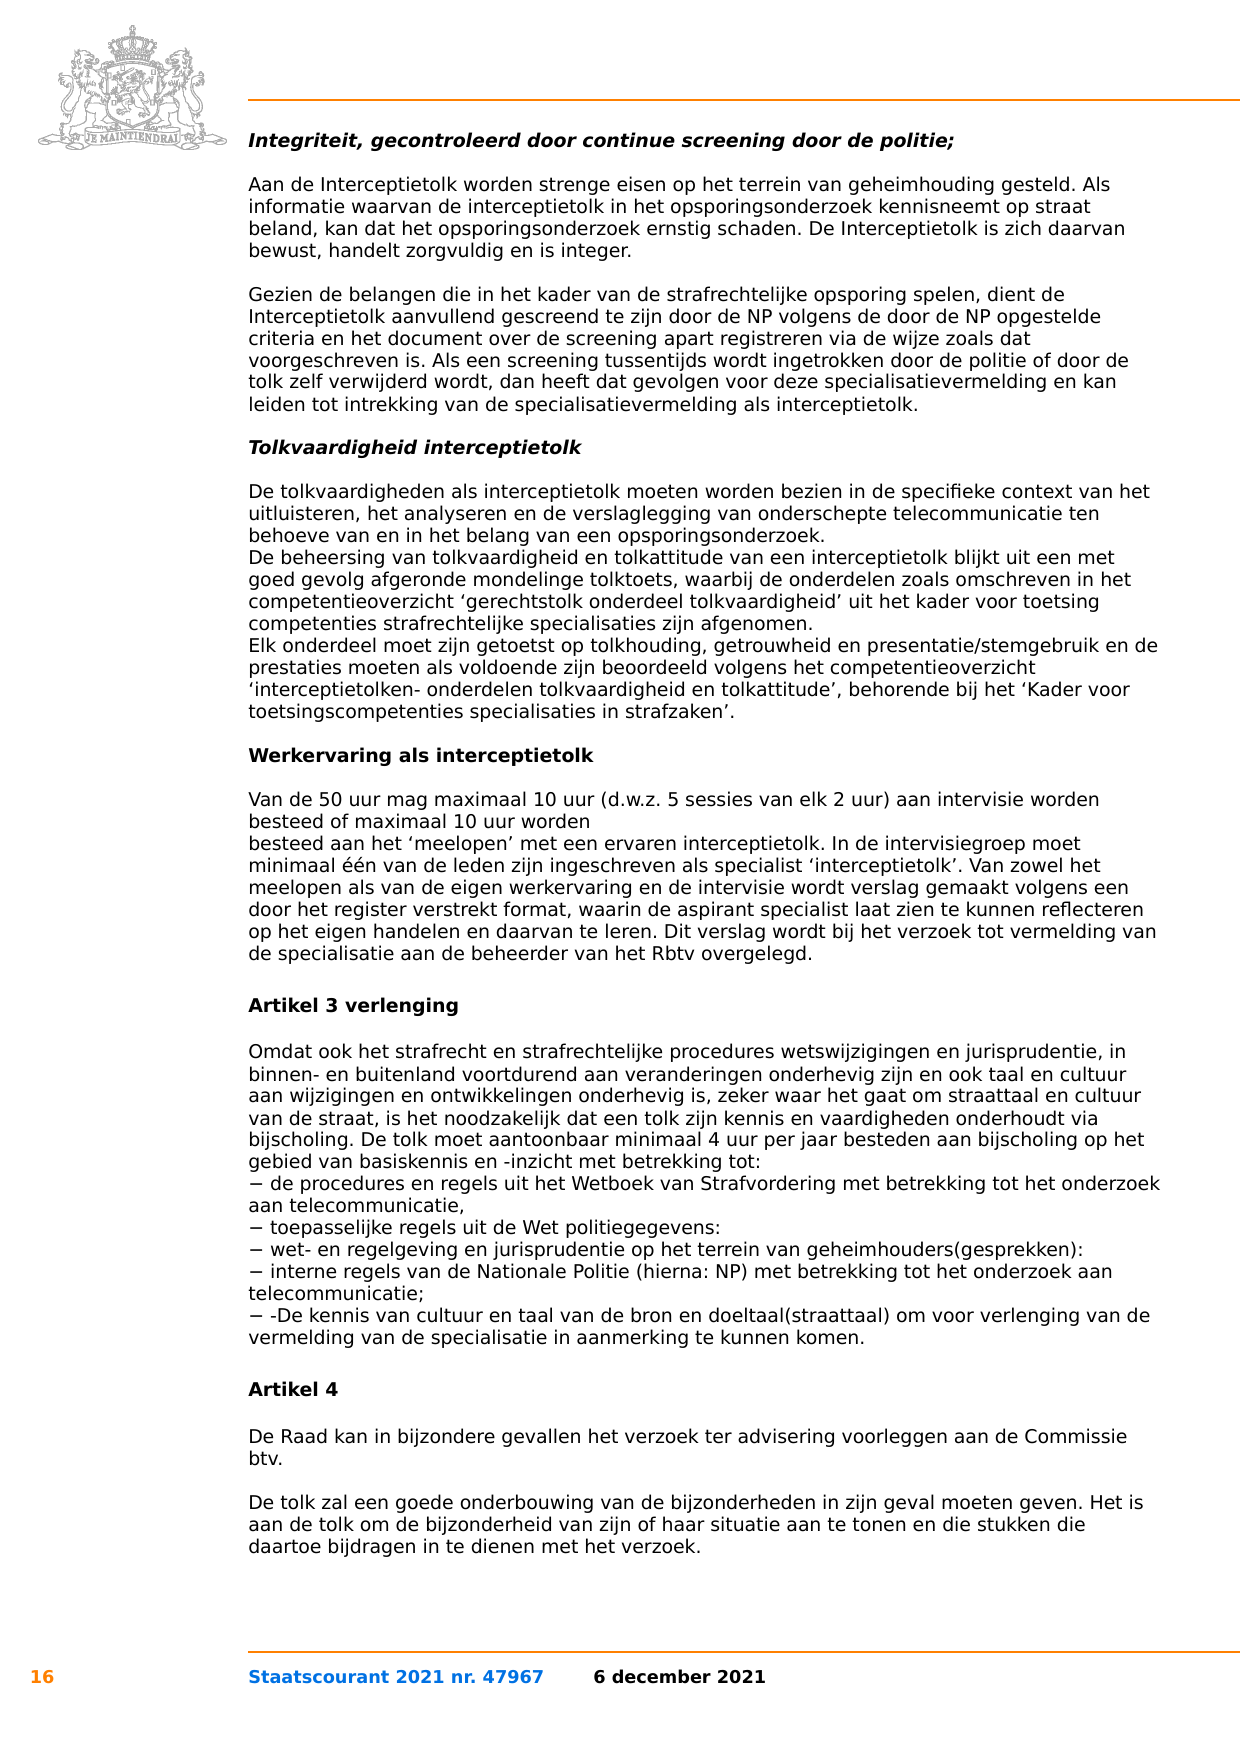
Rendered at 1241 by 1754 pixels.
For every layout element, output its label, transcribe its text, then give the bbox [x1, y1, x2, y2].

text De beheersing van tolkvaardigheid en tolkattitude van een interceptietolk blijkt uit een met goed gevolg afgeronde mondelinge tolktoets, waarbij de onderdelen zoals omschreven in het competentieoverzicht ‘gerechtstolk onderdeel tolkvaardigheid’ uit het kader voor toetsing competenties strafrechtelijke specialisaties zijn afgenomen. [248, 547, 1163, 635]
text − wet- en regelgeving en jurisprudentie op het terrein van geheimhouders(gesprekken): [248, 1239, 1163, 1261]
text − toepasselijke regels uit de Wet politiegegevens: [248, 1217, 1163, 1239]
text Aan de Interceptietolk worden strenge eisen op het terrein van geheimhouding gesteld. Als informatie waarvan de interceptietolk in het opsporingsonderzoek kennisneemt op straat beland, kan dat het opsporingsonderzoek ernstig schaden. De Interceptietolk is zich daarvan bewust, handelt zorgvuldig en is integer. [248, 174, 1163, 262]
subtitle Integriteit, gecontroleerd door continue screening door de politie; [248, 130, 1163, 152]
subtitle Werkervaring als interceptietolk [248, 745, 1163, 767]
text − de procedures en regels uit het Wetboek van Strafvordering met betrekking tot het onderzoek aan telecommunicatie, [248, 1173, 1163, 1217]
text Omdat ook het strafrecht en strafrechtelijke procedures wetswijzigingen en jurisprudentie, in binnen- en buitenland voortdurend aan veranderingen onderhevig zijn en ook taal en cultuur aan wijzigingen en ontwikkelingen onderhevig is, zeker waar het gaat om straattaal en cultuur van de straat, is het noodzakelijk dat een tolk zijn kennis en vaardigheden onderhoudt via bijscholing. De tolk moet aantoonbaar minimaal 4 uur per jaar besteden aan bijscholing op het gebied van basiskennis en -inzicht met betrekking tot: [248, 1041, 1163, 1173]
subtitle Tolkvaardigheid interceptietolk [248, 437, 1163, 459]
text − -De kennis van cultuur en taal van de bron en doeltaal(straattaal) om voor verlenging van de vermelding van de specialisatie in aanmerking te kunnen komen. [248, 1305, 1163, 1349]
text − interne regels van de Nationale Politie (hierna: NP) met betrekking tot het onderzoek aan telecommunicatie; [248, 1261, 1163, 1305]
text Elk onderdeel moet zijn getoetst op tolkhouding, getrouwheid en presentatie/stemgebruik en de prestaties moeten als voldoende zijn beoordeeld volgens het competentieoverzicht ‘interceptietolken- onderdelen tolkvaardigheid en tolkattitude’, behorende bij het ‘Kader voor toetsingscompetenties specialisaties in strafzaken’. [248, 635, 1163, 723]
picture [38, 25, 227, 150]
text Gezien de belangen die in het kader van de strafrechtelijke opsporing spelen, dient de Interceptietolk aanvullend gescreend te zijn door de NP volgens de door de NP opgestelde criteria en het document over de screening apart registreren via de wijze zoals dat voorgeschreven is. Als een screening tussentijds wordt ingetrokken door de politie of door de tolk zelf verwijderd wordt, dan heeft dat gevolgen voor deze specialisatievermelding en kan leiden tot intrekking van de specialisatievermelding als interceptietolk. [248, 283, 1163, 415]
subtitle Artikel 3 verlenging [248, 994, 1163, 1016]
text besteed aan het ‘meelopen’ met een ervaren interceptietolk. In de intervisiegroep moet minimaal één van de leden zijn ingeschreven als specialist ‘interceptietolk’. Van zowel het meelopen als van de eigen werkervaring en de intervisie wordt verslag gemaakt volgens een door het register verstrekt format, waarin de aspirant specialist laat zien te kunnen reflecteren op het eigen handelen en daarvan te leren. Dit verslag wordt bij het verzoek tot vermelding van de specialisatie aan de beheerder van het Rbtv overgelegd. [248, 833, 1163, 964]
text De tolk zal een goede onderbouwing van de bijzonderheden in zijn geval moeten geven. Het is aan de tolk om de bijzonderheid van zijn of haar situatie aan te tonen en die stukken die daartoe bijdragen in te dienen met het verzoek. [248, 1492, 1163, 1558]
text De Raad kan in bijzondere gevallen het verzoek ter advisering voorleggen aan de Commissie btv. [248, 1426, 1163, 1470]
subtitle Artikel 4 [248, 1379, 1163, 1401]
text De tolkvaardigheden als interceptietolk moeten worden bezien in de specifieke context van het uitluisteren, het analyseren en de verslaglegging van onderschepte telecommunicatie ten behoeve van en in het belang van een opsporingsonderzoek. [248, 481, 1163, 547]
text Van de 50 uur mag maximaal 10 uur (d.w.z. 5 sessies van elk 2 uur) aan intervisie worden besteed of maximaal 10 uur worden [248, 789, 1163, 833]
